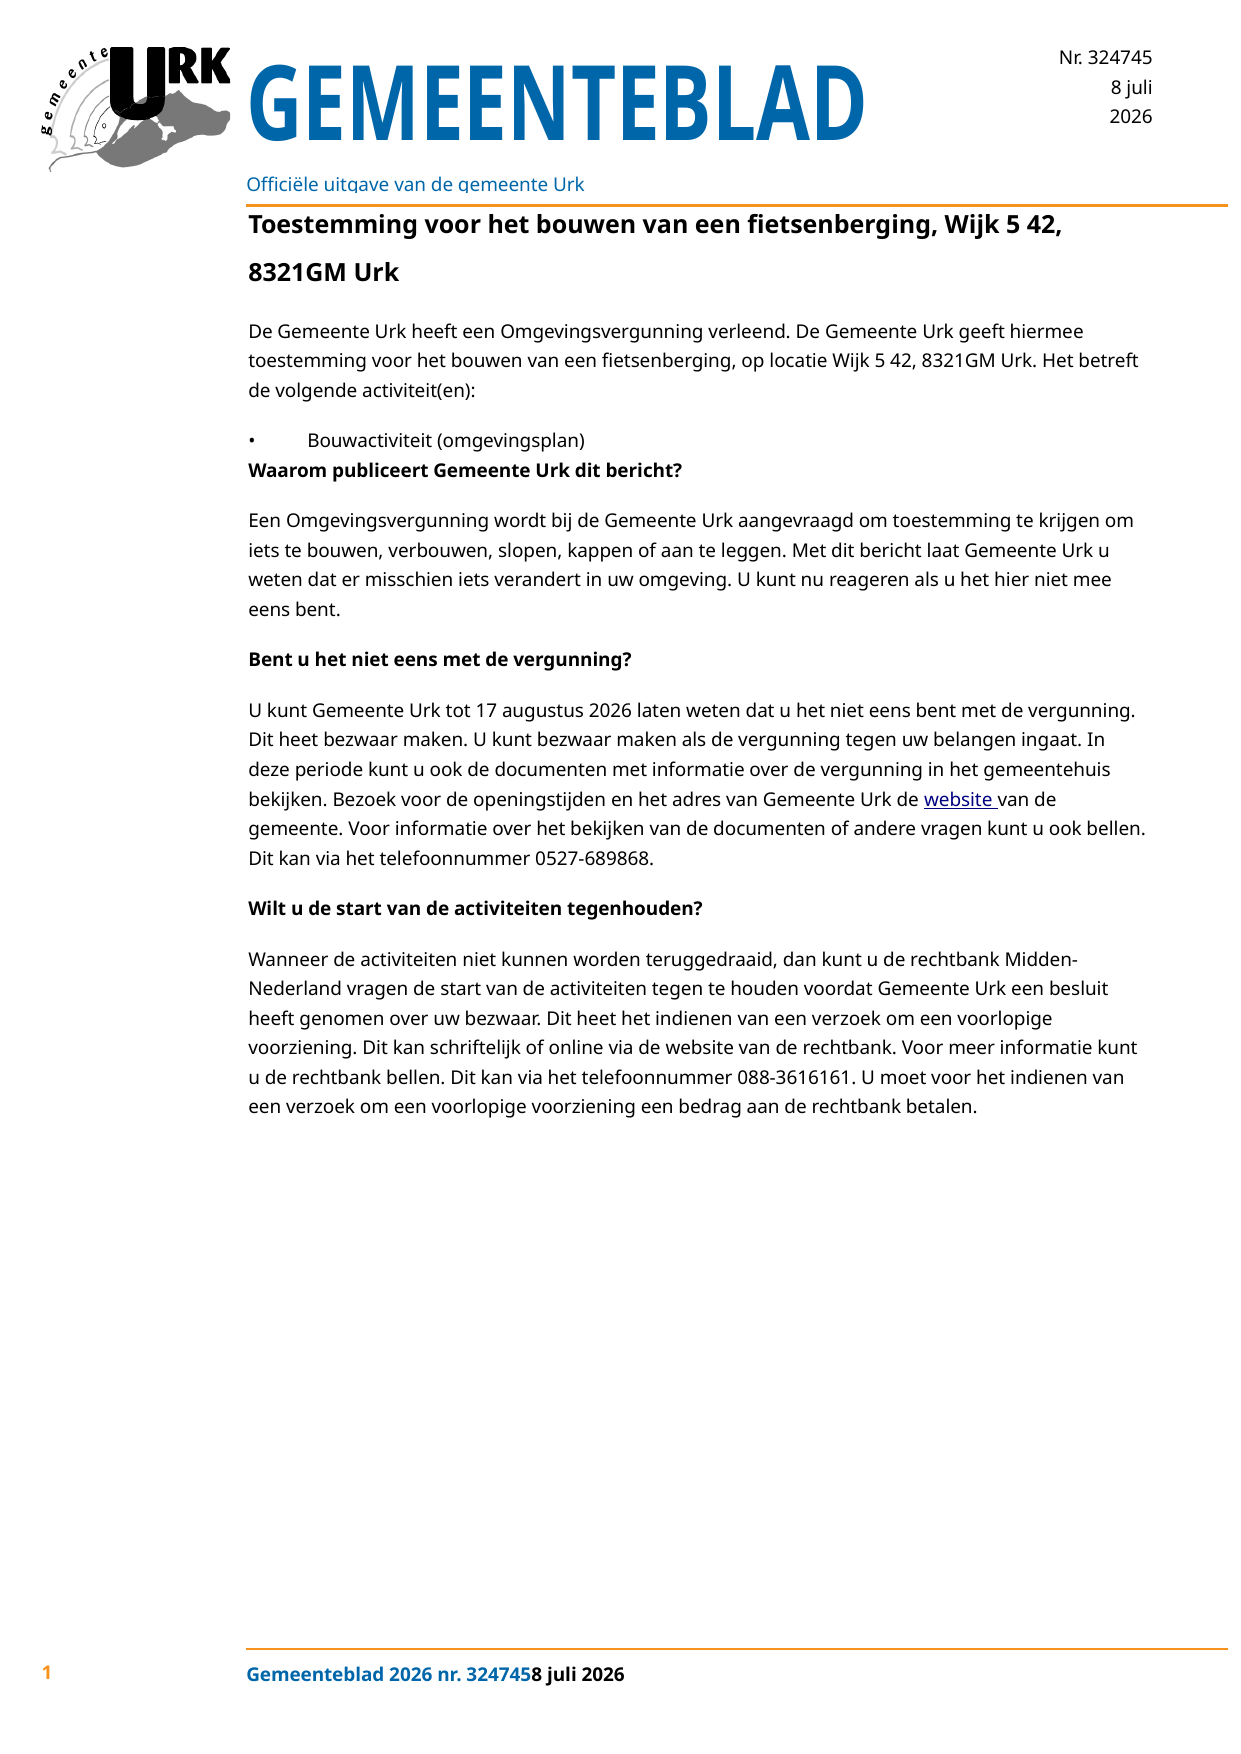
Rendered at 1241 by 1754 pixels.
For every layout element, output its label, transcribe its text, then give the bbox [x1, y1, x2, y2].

list Bouwactiviteit (omgevingsplan) [248, 427, 1152, 453]
text Wanneer de activiteiten niet kunnen worden teruggedraaid, dan kunt u de rechtbank Midden-Nederland vragen de start van de activiteiten tegen te houden voordat Gemeente Urk een besluit heeft genomen over uw bezwaar. Dit heet het indienen van een verzoek om een voorlopige voorziening. Dit kan schriftelijk of online via de website van de rechtbank. Voor meer informatie kunt u de rechtbank bellen. Dit kan via het telefoonnummer 088-3616161. U moet voor het indienen van een verzoek om een voorlopige voorziening een bedrag aan de rechtbank betalen. [248, 946, 1152, 1119]
text Bent u het niet eens met de vergunning? [248, 647, 1152, 672]
text De Gemeente Urk heeft een Omgevingsvergunning verleend. De Gemeente Urk geeft hiermee toestemming voor het bouwen van een fietsenberging, op locatie Wijk 5 42, 8321GM Urk. Het betreft de volgende activiteit(en): [248, 318, 1152, 403]
text Wilt u de start van de activiteiten tegenhouden? [248, 895, 1152, 921]
picture [41, 47, 231, 172]
text Waarom publiceert Gemeente Urk dit bericht? [248, 457, 1152, 483]
text U kunt Gemeente Urk tot 17 augustus 2026 laten weten dat u het niet eens bent met de vergunning. Dit heet bezwaar maken. U kunt bezwaar maken als de vergunning tegen uw belangen ingaat. In deze periode kunt u ook de documenten met informatie over de vergunning in het gemeentehuis bekijken. Bezoek voor de openingstijden en het adres van Gemeente Urk de website van de gemeente. Voor informatie over het bekijken van de documenten of andere vragen kunt u ook bellen. Dit kan via het telefoonnummer 0527-689868. [248, 697, 1152, 871]
text Een Omgevingsvergunning wordt bij de Gemeente Urk aangevraagd om toestemming te krijgen om iets te bouwen, verbouwen, slopen, kappen of aan te leggen. Met dit bericht laat Gemeente Urk u weten dat er misschien iets verandert in uw omgeving. U kunt nu reageren als u het hier niet mee eens bent. [248, 507, 1152, 622]
text Toestemming voor het bouwen van een fietsenberging, Wijk 5 42, 8321GM Urk [248, 207, 1152, 288]
